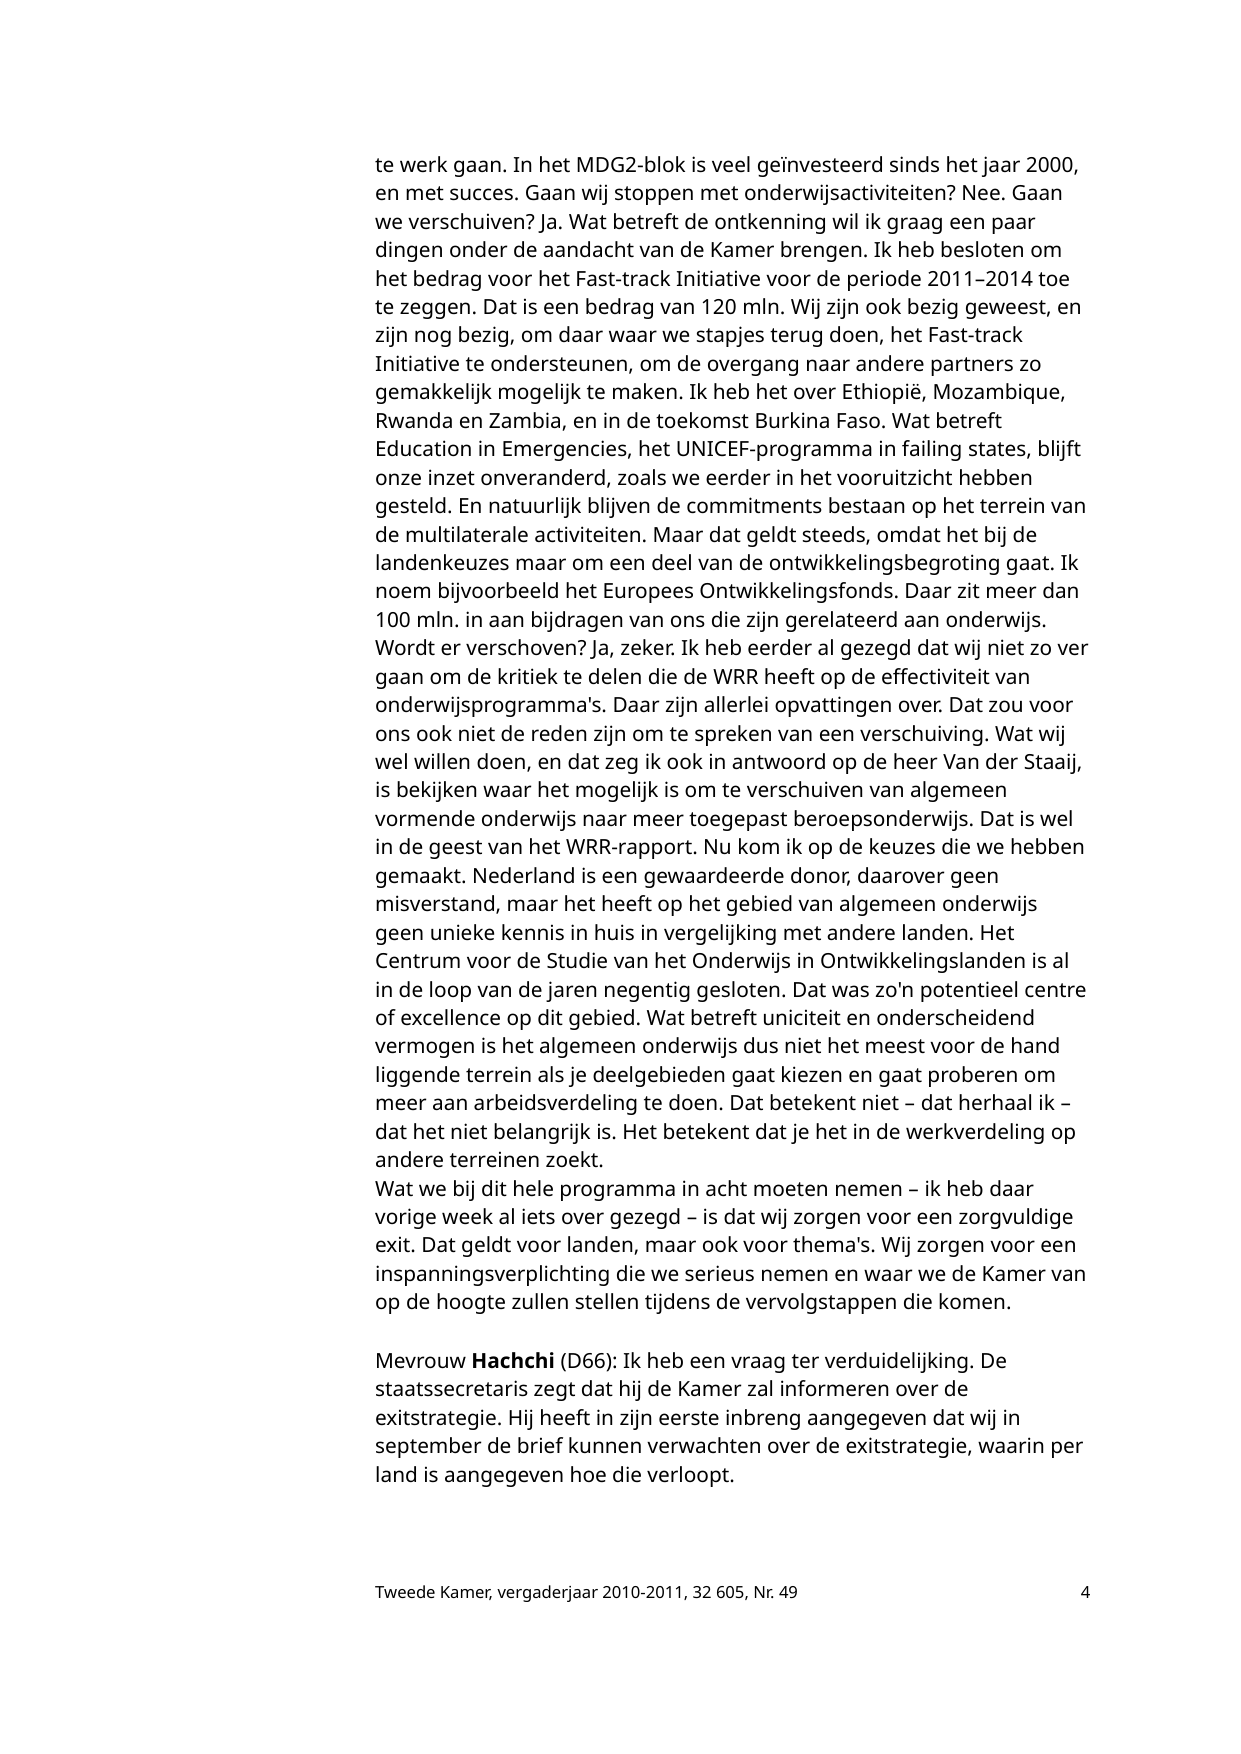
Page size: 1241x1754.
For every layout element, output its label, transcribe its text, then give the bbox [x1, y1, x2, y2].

text Wordt er verschoven? Ja, zeker. Ik heb eerder al gezegd dat wij niet zo ver gaan om de kritiek te delen die de WRR heeft op de effectiviteit van onderwijsprogramma's. Daar zijn allerlei opvattingen over. Dat zou voor ons ook niet de reden zijn om te spreken van een verschuiving. Wat wij wel willen doen, en dat zeg ik ook in antwoord op de heer Van der Staaij, is bekijken waar het mogelijk is om te verschuiven van algemeen vormende onderwijs naar meer toegepast beroepsonderwijs. Dat is wel in de geest van het WRR-rapport. Nu kom ik op de keuzes die we hebben gemaakt. Nederland is een gewaardeerde donor, daarover geen misverstand, maar het heeft op het gebied van algemeen onderwijs geen unieke kennis in huis in vergelijking met andere landen. Het Centrum voor de Studie van het Onderwijs in Ontwikkelingslanden is al in de loop van de jaren negentig gesloten. Dat was zo'n potentieel centre of excellence op dit gebied. Wat betreft uniciteit en onderscheidend vermogen is het algemeen onderwijs dus niet het meest voor de hand liggende terrein als je deelgebieden gaat kiezen en gaat proberen om meer aan arbeidsverdeling te doen. Dat betekent niet – dat herhaal ik – dat het niet belangrijk is. Het betekent dat je het in de werkverdeling op andere terreinen zoekt. [375, 633, 1090, 1174]
text Wat we bij dit hele programma in acht moeten nemen – ik heb daar vorige week al iets over gezegd – is dat wij zorgen voor een zorgvuldige exit. Dat geldt voor landen, maar ook voor thema's. Wij zorgen voor een inspanningsverplichting die we serieus nemen en waar we de Kamer van op de hoogte zullen stellen tijdens de vervolgstappen die komen. [375, 1174, 1090, 1316]
text te werk gaan. In het MDG2-blok is veel geïnvesteerd sinds het jaar 2000, en met succes. Gaan wij stoppen met onderwijsactiviteiten? Nee. Gaan we verschuiven? Ja. Wat betreft de ontkenning wil ik graag een paar dingen onder de aandacht van de Kamer brengen. Ik heb besloten om het bedrag voor het Fast-track Initiative voor de periode 2011–2014 toe te zeggen. Dat is een bedrag van 120 mln. Wij zijn ook bezig geweest, en zijn nog bezig, om daar waar we stapjes terug doen, het Fast-track Initiative te ondersteunen, om de overgang naar andere partners zo gemakkelijk mogelijk te maken. Ik heb het over Ethiopië, Mozambique, Rwanda en Zambia, en in de toekomst Burkina Faso. Wat betreft Education in Emergencies, het UNICEF-programma in failing states, blijft onze inzet onveranderd, zoals we eerder in het vooruitzicht hebben gesteld. En natuurlijk blijven de commitments bestaan op het terrein van de multilaterale activiteiten. Maar dat geldt steeds, omdat het bij de landenkeuzes maar om een deel van de ontwikkelingsbegroting gaat. Ik noem bijvoorbeeld het Europees Ontwikkelingsfonds. Daar zit meer dan 100 mln. in aan bijdragen van ons die zijn gerelateerd aan onderwijs. [375, 150, 1090, 633]
text Mevrouw Hachchi (D66): Ik heb een vraag ter verduidelijking. De staatssecretaris zegt dat hij de Kamer zal informeren over de exitstrategie. Hij heeft in zijn eerste inbreng aangegeven dat wij in september de brief kunnen verwachten over de exitstrategie, waarin per land is aangegeven hoe die verloopt. [375, 1346, 1090, 1488]
